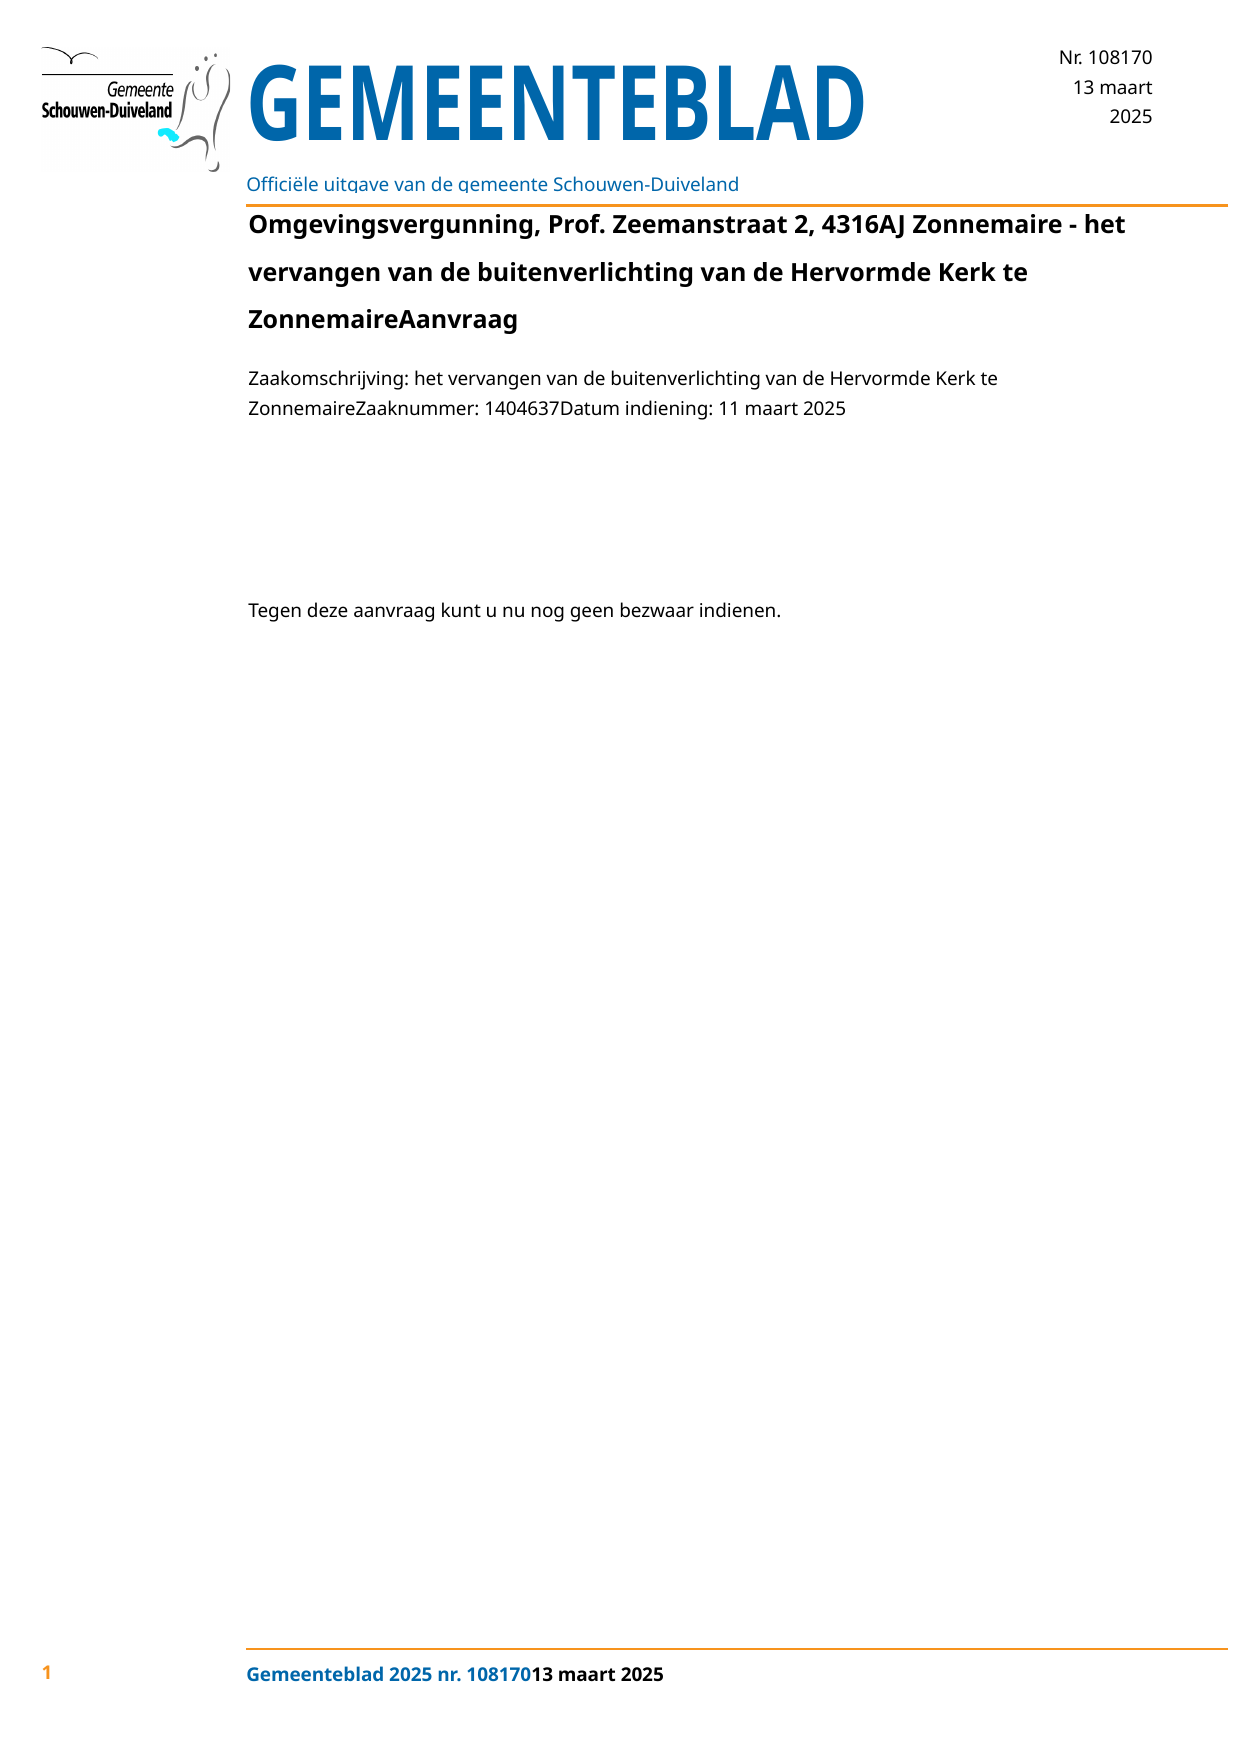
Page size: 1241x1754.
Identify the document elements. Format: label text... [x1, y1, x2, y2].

picture [41, 47, 231, 172]
text Tegen deze aanvraag kunt u nu nog geen bezwaar indienen. [248, 597, 1152, 622]
text Omgevingsvergunning, Prof. Zeemanstraat 2, 4316AJ Zonnemaire - het vervangen van de buitenverlichting van de Hervormde Kerk te ZonnemaireAanvraag [248, 207, 1152, 336]
text Zaakomschrijving: het vervangen van de buitenverlichting van de Hervormde Kerk te ZonnemaireZaaknummer: 1404637Datum indiening: 11 maart 2025 [248, 366, 1152, 421]
